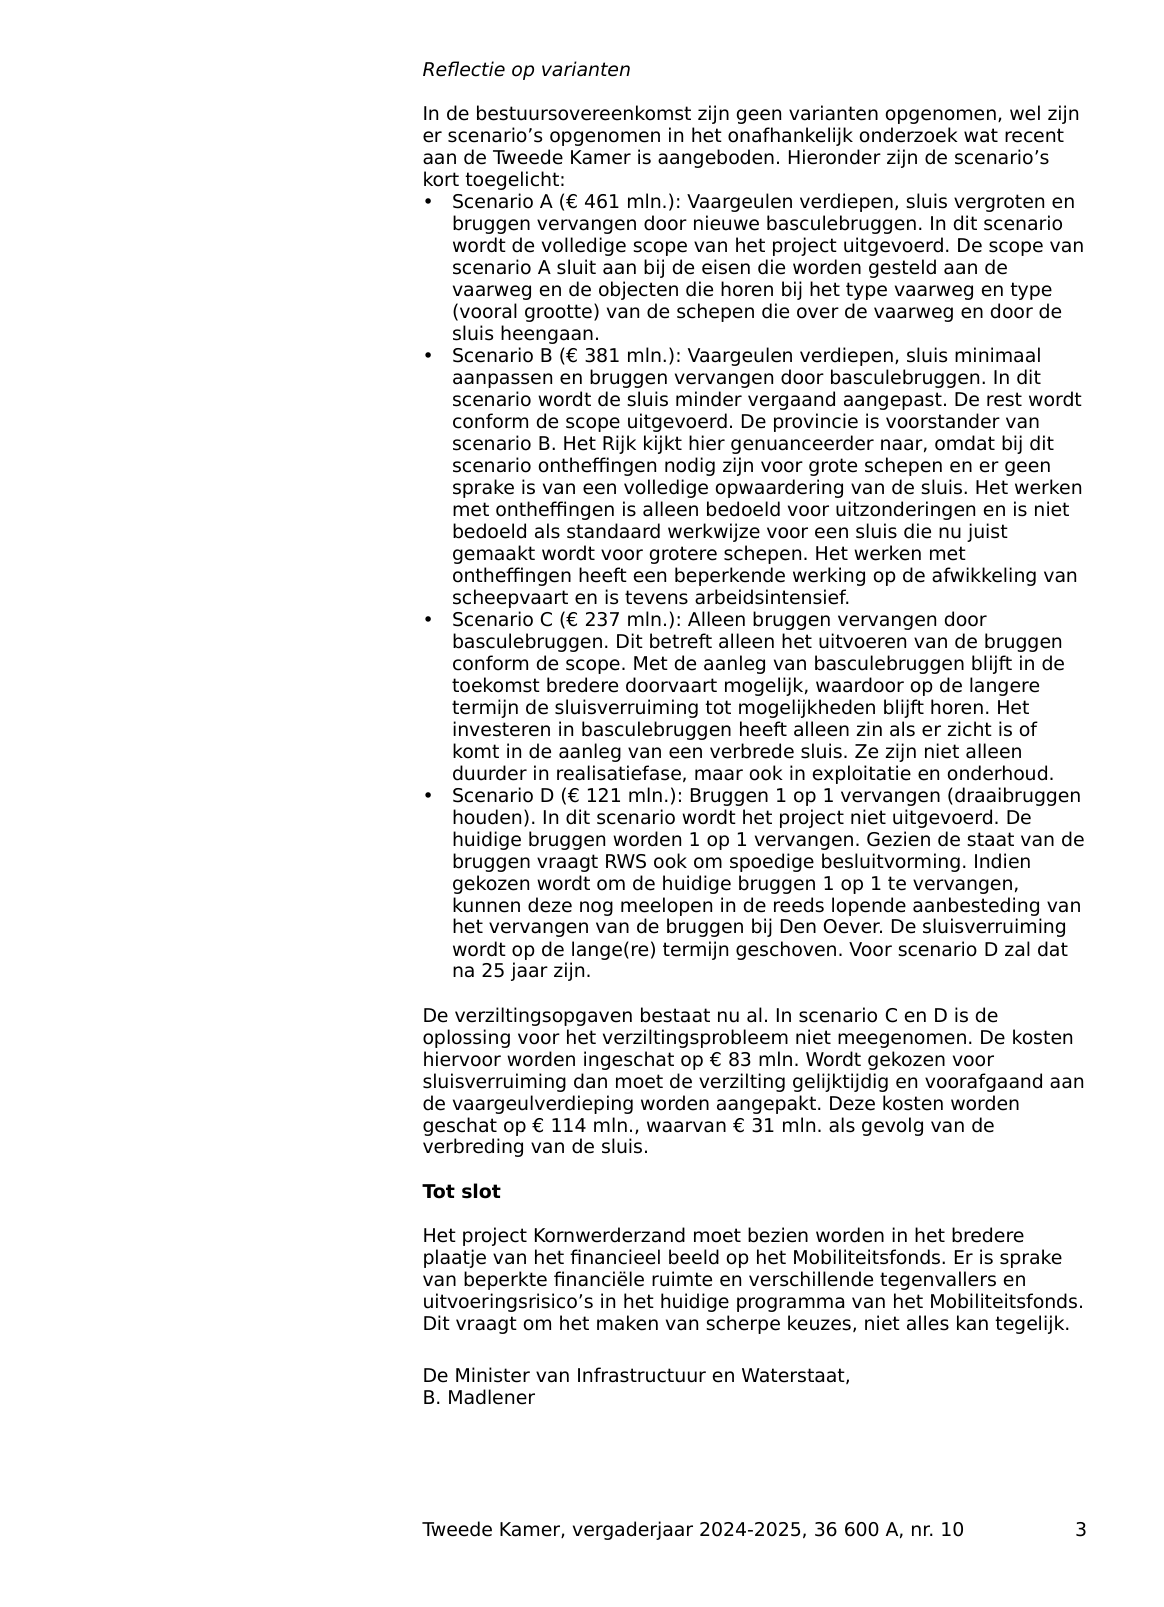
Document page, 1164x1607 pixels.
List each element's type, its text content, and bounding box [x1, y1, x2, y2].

text • Scenario B (€ 381 mln.): Vaargeulen verdiepen, sluis minimaal aanpassen en bruggen vervangen door basculebruggen. In dit scenario wordt de sluis minder vergaand aangepast. De rest wordt conform de scope uitgevoerd. De provincie is voorstander van scenario B. Het Rijk kijkt hier genuanceerder naar, omdat bij dit scenario ontheffingen nodig zijn voor grote schepen en er geen sprake is van een volledige opwaardering van de sluis. Het werken met ontheffingen is alleen bedoeld voor uitzonderingen en is niet bedoeld als standaard werkwijze voor een sluis die nu juist gemaakt wordt voor grotere schepen. Het werken met ontheffingen heeft een beperkende werking op de afwikkeling van scheepvaart en is tevens arbeidsintensief. [422, 345, 1087, 609]
text In de bestuursovereenkomst zijn geen varianten opgenomen, wel zijn er scenario’s opgenomen in het onafhankelijk onderzoek wat recent aan de Tweede Kamer is aangeboden. Hieronder zijn de scenario’s kort toegelicht: [422, 103, 1087, 191]
text Het project Kornwerderzand moet bezien worden in het bredere plaatje van het financieel beeld op het Mobiliteitsfonds. Er is sprake van beperkte financiële ruimte en verschillende tegenvallers en uitvoeringsrisico’s in het huidige programma van het Mobiliteitsfonds. Dit vraagt om het maken van scherpe keuzes, niet alles kan tegelijk. [422, 1225, 1087, 1335]
text • Scenario D (€ 121 mln.): Bruggen 1 op 1 vervangen (draaibruggen houden). In dit scenario wordt het project niet uitgevoerd. De huidige bruggen worden 1 op 1 vervangen. Gezien de staat van de bruggen vraagt RWS ook om spoedige besluitvorming. Indien gekozen wordt om de huidige bruggen 1 op 1 te vervangen, kunnen deze nog meelopen in de reeds lopende aanbesteding van het vervangen van de bruggen bij Den Oever. De sluisverruiming wordt op de lange(re) termijn geschoven. Voor scenario D zal dat na 25 jaar zijn. [422, 784, 1087, 982]
text • Scenario A (€ 461 mln.): Vaargeulen verdiepen, sluis vergroten en bruggen vervangen door nieuwe basculebruggen. In dit scenario wordt de volledige scope van het project uitgevoerd. De scope van scenario A sluit aan bij de eisen die worden gesteld aan de vaarweg en de objecten die horen bij het type vaarweg en type (vooral grootte) van de schepen die over de vaarweg en door de sluis heengaan. [422, 191, 1087, 345]
text De verziltingsopgaven bestaat nu al. In scenario C en D is de oplossing voor het verziltingsprobleem niet meegenomen. De kosten hiervoor worden ingeschat op € 83 mln. Wordt gekozen voor sluisverruiming dan moet de verzilting gelijktijdig en voorafgaand aan de vaargeulverdieping worden aangepakt. Deze kosten worden geschat op € 114 mln., waarvan € 31 mln. als gevolg van de verbreding van de sluis. [422, 1004, 1087, 1158]
subtitle Reflectie op varianten [422, 59, 1087, 81]
text De Minister van Infrastructuur en Waterstaat, B. Madlener [422, 1365, 1087, 1409]
subtitle Tot slot [422, 1181, 1087, 1203]
text • Scenario C (€ 237 mln.): Alleen bruggen vervangen door basculebruggen. Dit betreft alleen het uitvoeren van de bruggen conform de scope. Met de aanleg van basculebruggen blijft in de toekomst bredere doorvaart mogelijk, waardoor op de langere termijn de sluisverruiming tot mogelijkheden blijft horen. Het investeren in basculebruggen heeft alleen zin als er zicht is of komt in de aanleg van een verbrede sluis. Ze zijn niet alleen duurder in realisatiefase, maar ook in exploitatie en onderhoud. [422, 609, 1087, 784]
